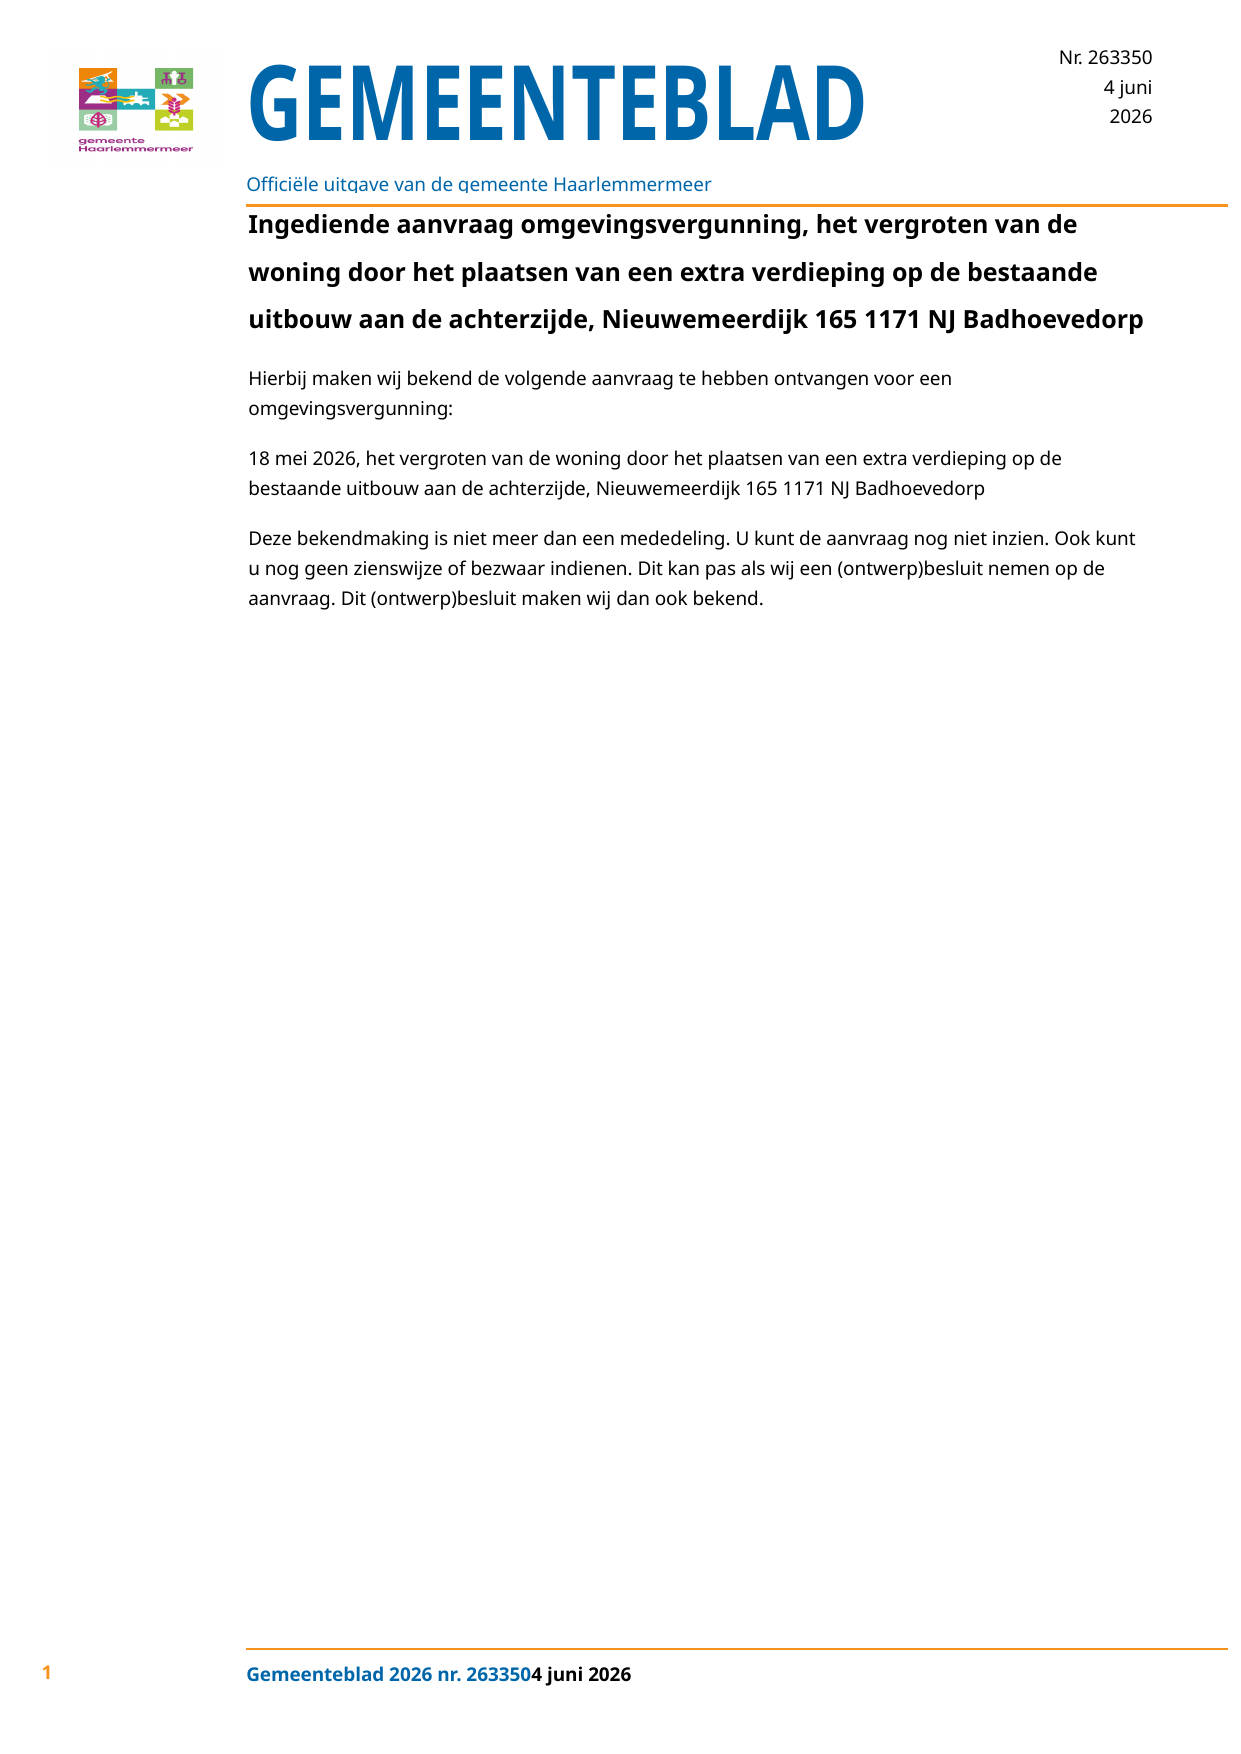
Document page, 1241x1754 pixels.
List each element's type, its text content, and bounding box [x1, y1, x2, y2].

text Ingediende aanvraag omgevingsvergunning, het vergroten van de woning door het plaatsen van een extra verdieping op de bestaande uitbouw aan de achterzijde, Nieuwemeerdijk 165 1171 NJ Badhoevedorp [248, 207, 1152, 336]
text 18 mei 2026, het vergroten van de woning door het plaatsen van een extra verdieping op de bestaande uitbouw aan de achterzijde, Nieuwemeerdijk 165 1171 NJ Badhoevedorp [248, 446, 1152, 501]
picture [41, 47, 231, 172]
text Hierbij maken wij bekend de volgende aanvraag te hebben ontvangen voor een omgevingsvergunning: [248, 366, 1152, 421]
text Deze bekendmaking is niet meer dan een mededeling. U kunt de aanvraag nog niet inzien. Ook kunt u nog geen zienswijze of bezwaar indienen. Dit kan pas als wij een (ontwerp)besluit nemen op de aanvraag. Dit (ontwerp)besluit maken wij dan ook bekend. [248, 526, 1152, 610]
